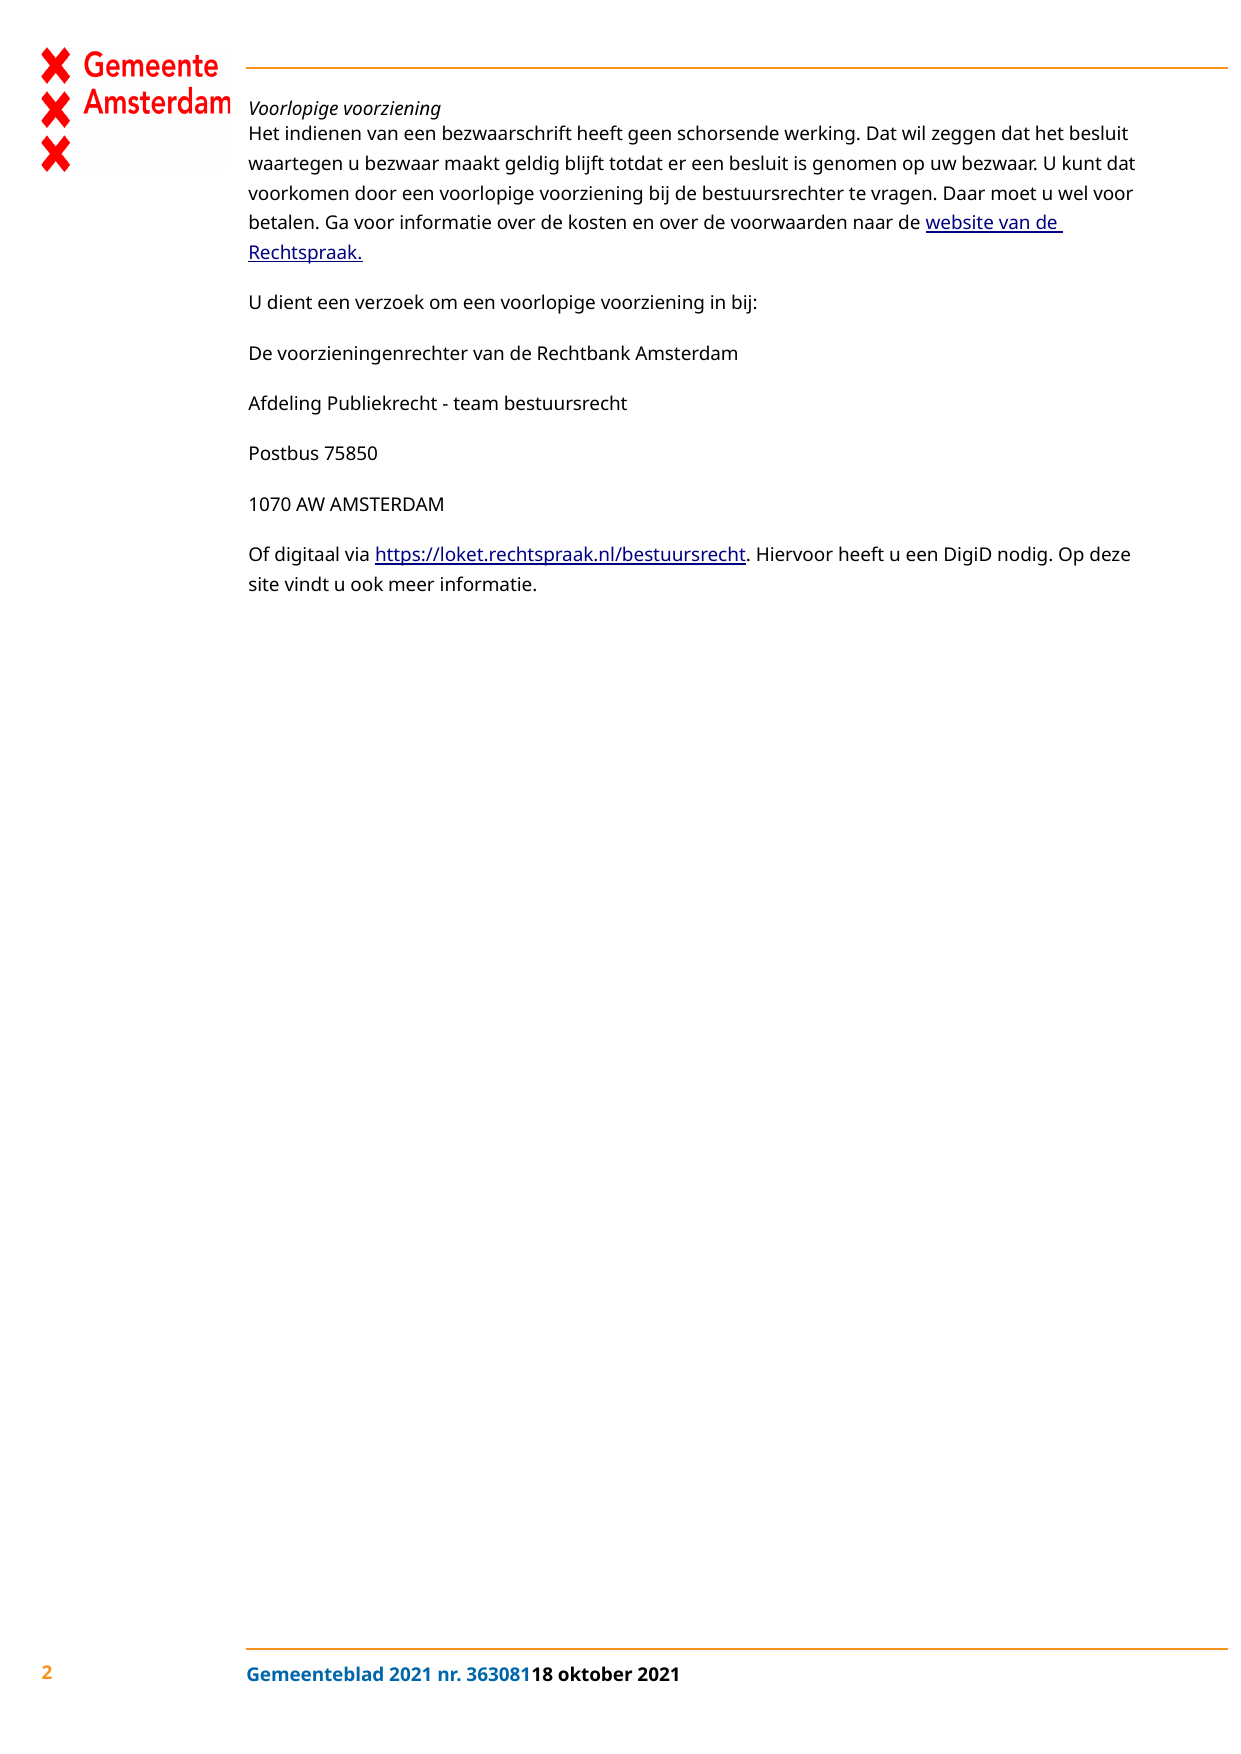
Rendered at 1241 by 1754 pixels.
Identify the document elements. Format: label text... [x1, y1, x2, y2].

text Voorlopige voorziening [248, 95, 1152, 121]
text Of digitaal via https://loket.rechtspraak.nl/bestuursrecht. Hiervoor heeft u een DigiD nodig. Op deze site vindt u ook meer informatie. [248, 541, 1152, 597]
text 1070 AW AMSTERDAM [248, 491, 1152, 517]
text U dient een verzoek om een voorlopige voorziening in bij: [248, 289, 1152, 315]
picture [41, 47, 231, 172]
text Afdeling Publiekrecht - team bestuursrecht [248, 390, 1152, 416]
text Het indienen van een bezwaarschrift heeft geen schorsende werking. Dat wil zeggen dat het besluit waartegen u bezwaar maakt geldig blijft totdat er een besluit is genomen op uw bezwaar. U kunt dat voorkomen door een voorlopige voorziening bij de bestuursrechter te vragen. Daar moet u wel voor betalen. Ga voor informatie over de kosten en over de voorwaarden naar de website van de Rechtspraak. [248, 121, 1152, 264]
text De voorzieningenrechter van de Rechtbank Amsterdam [248, 340, 1152, 365]
text Postbus 75850 [248, 441, 1152, 466]
